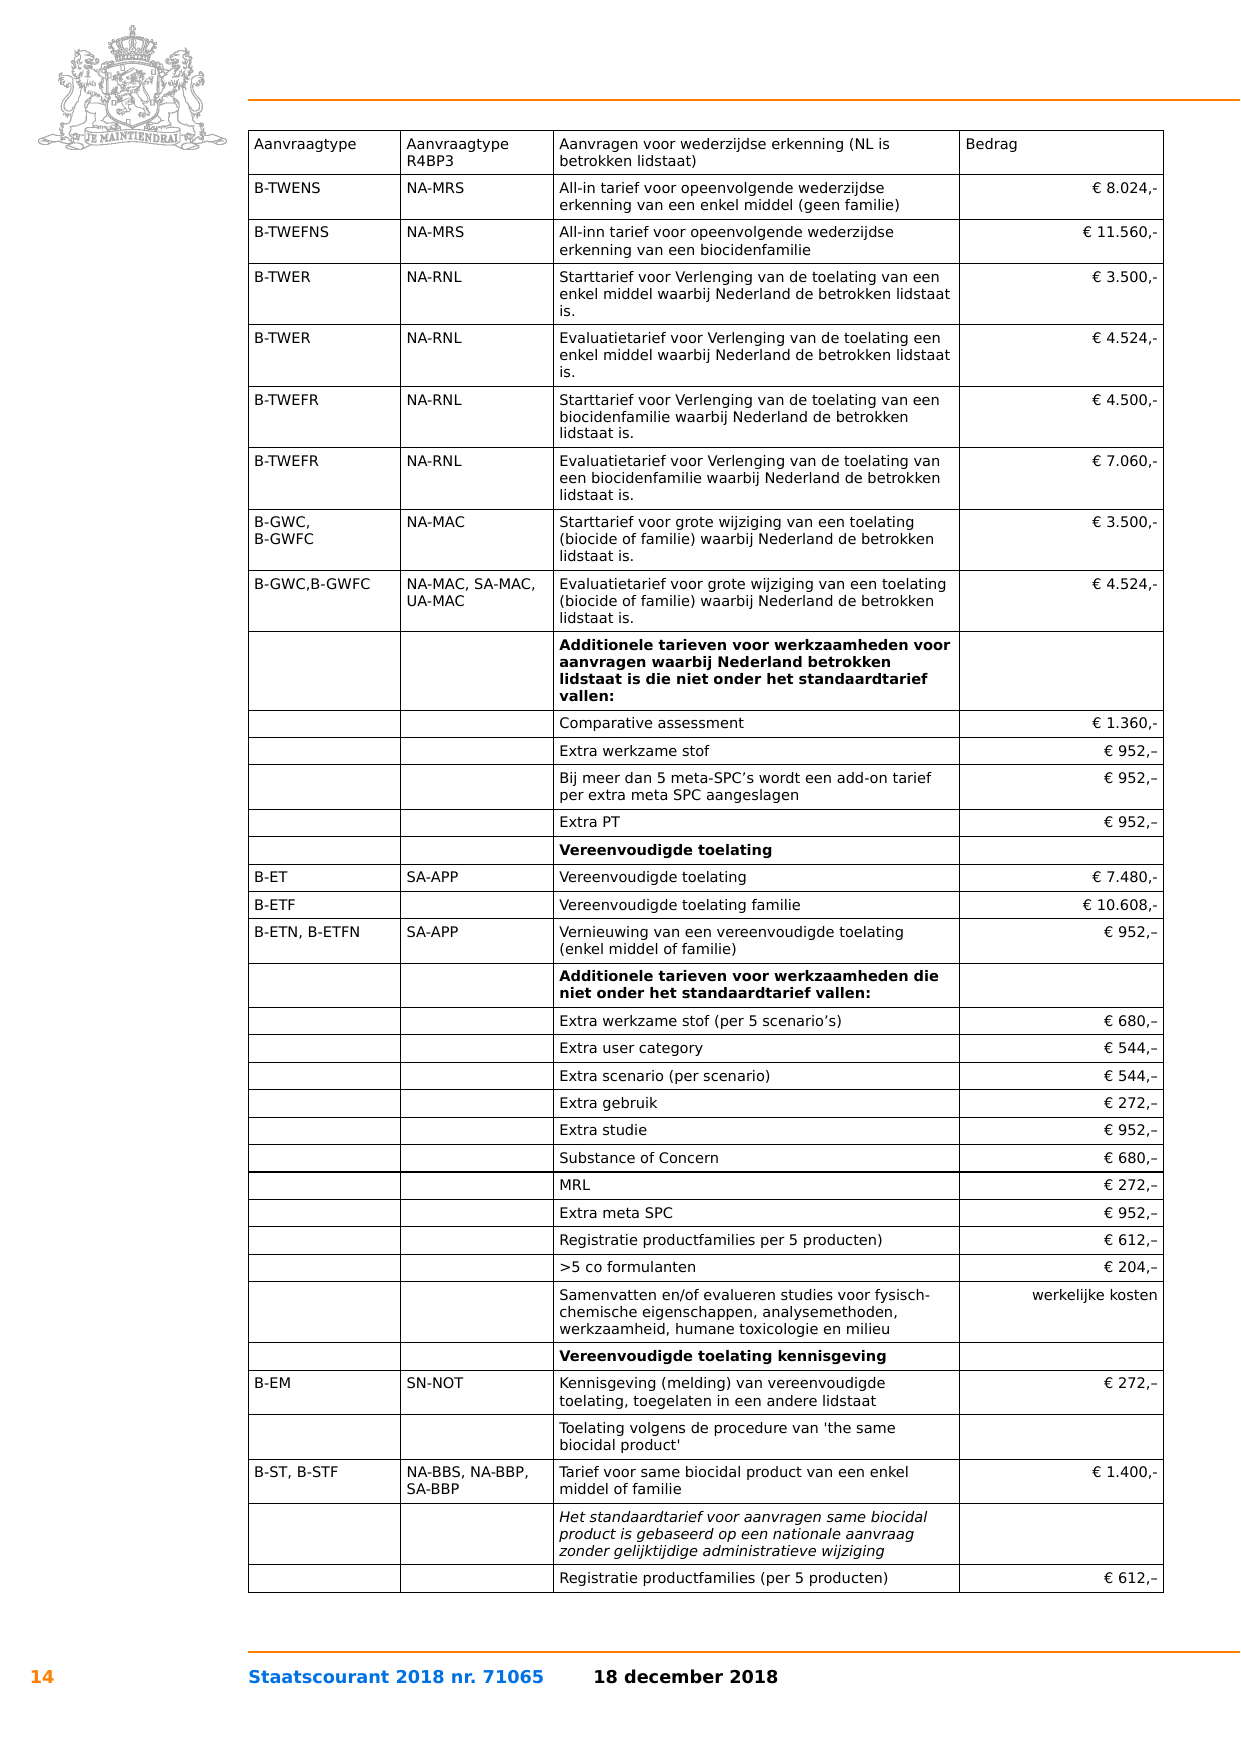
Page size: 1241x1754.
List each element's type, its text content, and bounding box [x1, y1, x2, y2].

table_cell € 10.608,- [960, 892, 1163, 918]
table_cell Vereenvoudigde toelating [554, 865, 959, 891]
table_cell € 952,– [960, 738, 1163, 764]
table_cell € 11.560,- [960, 220, 1163, 263]
table_cell NA-RNL [401, 387, 553, 447]
table_cell € 680,– [960, 1145, 1163, 1171]
table_cell [960, 632, 1163, 709]
table_cell Toelating volgens de procedure van 'the same biocidal product' [554, 1415, 959, 1458]
table_cell >5 co formulanten [554, 1255, 959, 1281]
table_cell Vereenvoudigde toelating kennisgeving [554, 1343, 959, 1370]
table_cell [401, 1200, 553, 1226]
table_cell [401, 892, 553, 918]
table_cell B-ST, B-STF [249, 1460, 400, 1503]
table_cell Starttarief voor grote wijziging van een toelating (biocide of familie) waarbij Nederland de betrokken lidstaat is. [554, 510, 959, 570]
table_cell [401, 964, 553, 1007]
table_cell B-TWEFR [249, 448, 400, 508]
table_cell € 4.500,- [960, 387, 1163, 447]
table_cell All-in tarief voor opeenvolgende wederzijdse erkenning van een enkel middel (geen familie) [554, 175, 959, 219]
table_cell € 680,– [960, 1008, 1163, 1034]
table_cell € 952,– [960, 1200, 1163, 1226]
table_cell [249, 765, 400, 809]
table_cell [249, 1173, 400, 1199]
table_cell B-ET [249, 865, 400, 891]
table_cell SA-APP [401, 865, 553, 891]
table_cell SN-NOT [401, 1371, 553, 1414]
table_cell € 8.024,- [960, 175, 1163, 219]
table_cell Registratie productfamilies per 5 producten) [554, 1227, 959, 1253]
table_cell [960, 964, 1163, 1007]
table_cell [249, 1227, 400, 1253]
table_cell All-inn tarief voor opeenvolgende wederzijdse erkenning van een biocidenfamilie [554, 220, 959, 263]
table_cell € 272,– [960, 1173, 1163, 1199]
table_cell [401, 1090, 553, 1117]
table_cell [249, 1063, 400, 1089]
table_cell [401, 738, 553, 764]
table_cell Extra PT [554, 810, 959, 836]
table_cell Extra werkzame stof (per 5 scenario’s) [554, 1008, 959, 1034]
table_cell [401, 1343, 553, 1370]
table_cell [249, 1090, 400, 1117]
table_cell B-ETN, B-ETFN [249, 919, 400, 963]
table_cell [960, 1415, 1163, 1458]
table_cell Kennisgeving (melding) van vereenvoudigde toelating, toegelaten in een andere lidstaat [554, 1371, 959, 1414]
table_cell € 952,– [960, 919, 1163, 963]
table_cell [401, 837, 553, 863]
table_cell B-TWER [249, 264, 400, 324]
table_cell [401, 810, 553, 836]
table_cell NA-RNL [401, 264, 553, 324]
table_cell B-TWEFNS [249, 220, 400, 263]
table_cell Extra gebruik [554, 1090, 959, 1117]
table_cell Substance of Concern [554, 1145, 959, 1171]
table_cell € 1.360,- [960, 711, 1163, 737]
table_cell Registratie productfamilies (per 5 producten) [554, 1565, 959, 1592]
table_cell Tarief voor same biocidal product van een enkel middel of familie [554, 1460, 959, 1503]
table_cell [249, 810, 400, 836]
table_cell € 272,– [960, 1090, 1163, 1117]
table_cell Vereenvoudigde toelating familie [554, 892, 959, 918]
table_cell B-TWENS [249, 175, 400, 219]
table_cell [960, 1343, 1163, 1370]
table_cell B-GWC,B-GWFC [249, 571, 400, 631]
table_cell B-EM [249, 1371, 400, 1414]
table_cell B-GWC, B-GWFC [249, 510, 400, 570]
table_cell Extra meta SPC [554, 1200, 959, 1226]
table_cell NA-MRS [401, 175, 553, 219]
table_cell NA-MAC, SA-MAC, UA-MAC [401, 571, 553, 631]
table_cell [249, 837, 400, 863]
table_cell Evaluatietarief voor Verlenging van de toelating van een biocidenfamilie waarbij Nederland de betrokken lidstaat is. [554, 448, 959, 508]
table_cell [401, 1035, 553, 1062]
table_cell [401, 765, 553, 809]
table_cell [249, 632, 400, 709]
table_cell € 7.480,- [960, 865, 1163, 891]
table_cell Vereenvoudigde toelating [554, 837, 959, 863]
table_cell Additionele tarieven voor werkzaamheden voor aanvragen waarbij Nederland betrokken lidstaat is die niet onder het standaardtarief vallen: [554, 632, 959, 709]
table_cell [401, 1008, 553, 1034]
table_cell [401, 711, 553, 737]
table_cell [249, 1415, 400, 1458]
table_cell Starttarief voor Verlenging van de toelating van een biocidenfamilie waarbij Nederland de betrokken lidstaat is. [554, 387, 959, 447]
table_cell € 612,– [960, 1565, 1163, 1592]
table_cell € 4.524,- [960, 571, 1163, 631]
table_cell NA-MAC [401, 510, 553, 570]
table_cell Samenvatten en/of evalueren studies voor fysisch-chemische eigenschappen, analysemethoden, werkzaamheid, humane toxicologie en milieu [554, 1282, 959, 1342]
table_cell [249, 1343, 400, 1370]
table_cell [249, 1118, 400, 1144]
table_cell Additionele tarieven voor werkzaamheden die niet onder het standaardtarief vallen: [554, 964, 959, 1007]
table_cell [249, 1035, 400, 1062]
table_cell [249, 1255, 400, 1281]
table_cell [249, 1008, 400, 1034]
table_header Aanvragen voor wederzijdse erkenning (NL is betrokken lidstaat) [554, 131, 959, 174]
table_cell werkelijke kosten [960, 1282, 1163, 1342]
table_cell [249, 711, 400, 737]
table_cell Evaluatietarief voor grote wijziging van een toelating (biocide of familie) waarbij Nederland de betrokken lidstaat is. [554, 571, 959, 631]
picture [38, 25, 227, 150]
table_cell Starttarief voor Verlenging van de toelating van een enkel middel waarbij Nederland de betrokken lidstaat is. [554, 264, 959, 324]
table_cell NA-BBS, NA-BBP, SA-BBP [401, 1460, 553, 1503]
table_cell [401, 632, 553, 709]
table_cell € 952,– [960, 1118, 1163, 1144]
table_cell [960, 1504, 1163, 1564]
table_cell [249, 1200, 400, 1226]
table_cell € 544,– [960, 1063, 1163, 1089]
table_cell [401, 1145, 553, 1171]
table_cell Extra werkzame stof [554, 738, 959, 764]
table_cell Extra studie [554, 1118, 959, 1144]
table_cell € 272,– [960, 1371, 1163, 1414]
table_cell [249, 738, 400, 764]
table_cell € 3.500,- [960, 510, 1163, 570]
table_cell Vernieuwing van een vereenvoudigde toelating (enkel middel of familie) [554, 919, 959, 963]
table_cell [249, 1504, 400, 1564]
table_cell [401, 1063, 553, 1089]
table_cell MRL [554, 1173, 959, 1199]
table_cell Het standaardtarief voor aanvragen same biocidal product is gebaseerd op een nationale aanvraag zonder gelijktijdige administratieve wijziging [554, 1504, 959, 1564]
table_cell [401, 1282, 553, 1342]
table_cell [401, 1227, 553, 1253]
table_cell € 3.500,- [960, 264, 1163, 324]
table_cell Evaluatietarief voor Verlenging van de toelating een enkel middel waarbij Nederland de betrokken lidstaat is. [554, 325, 959, 386]
table_cell Extra scenario (per scenario) [554, 1063, 959, 1089]
table_cell [401, 1565, 553, 1592]
table_cell SA-APP [401, 919, 553, 963]
table_header Bedrag [960, 131, 1163, 174]
table_cell [960, 837, 1163, 863]
table_cell € 7.060,- [960, 448, 1163, 508]
table_cell [401, 1255, 553, 1281]
table_cell NA-RNL [401, 325, 553, 386]
table_cell [249, 964, 400, 1007]
table_cell € 1.400,- [960, 1460, 1163, 1503]
table_cell € 204,– [960, 1255, 1163, 1281]
table_cell € 612,– [960, 1227, 1163, 1253]
table_cell Bij meer dan 5 meta-SPC’s wordt een add-on tarief per extra meta SPC aangeslagen [554, 765, 959, 809]
table_cell [401, 1415, 553, 1458]
table_cell [401, 1173, 553, 1199]
table_cell € 952,– [960, 810, 1163, 836]
table_cell [249, 1282, 400, 1342]
table_header Aanvraagtype [249, 131, 400, 174]
table_cell [401, 1504, 553, 1564]
table_cell B-ETF [249, 892, 400, 918]
table_cell [249, 1145, 400, 1171]
table_cell Comparative assessment [554, 711, 959, 737]
table_cell NA-RNL [401, 448, 553, 508]
table_cell [249, 1565, 400, 1592]
table_cell Extra user category [554, 1035, 959, 1062]
table_cell [401, 1118, 553, 1144]
table_cell € 952,– [960, 765, 1163, 809]
table_cell € 544,– [960, 1035, 1163, 1062]
table_cell NA-MRS [401, 220, 553, 263]
table_cell B-TWEFR [249, 387, 400, 447]
table_header Aanvraagtype R4BP3 [401, 131, 553, 174]
table_cell B-TWER [249, 325, 400, 386]
table_cell € 4.524,- [960, 325, 1163, 386]
